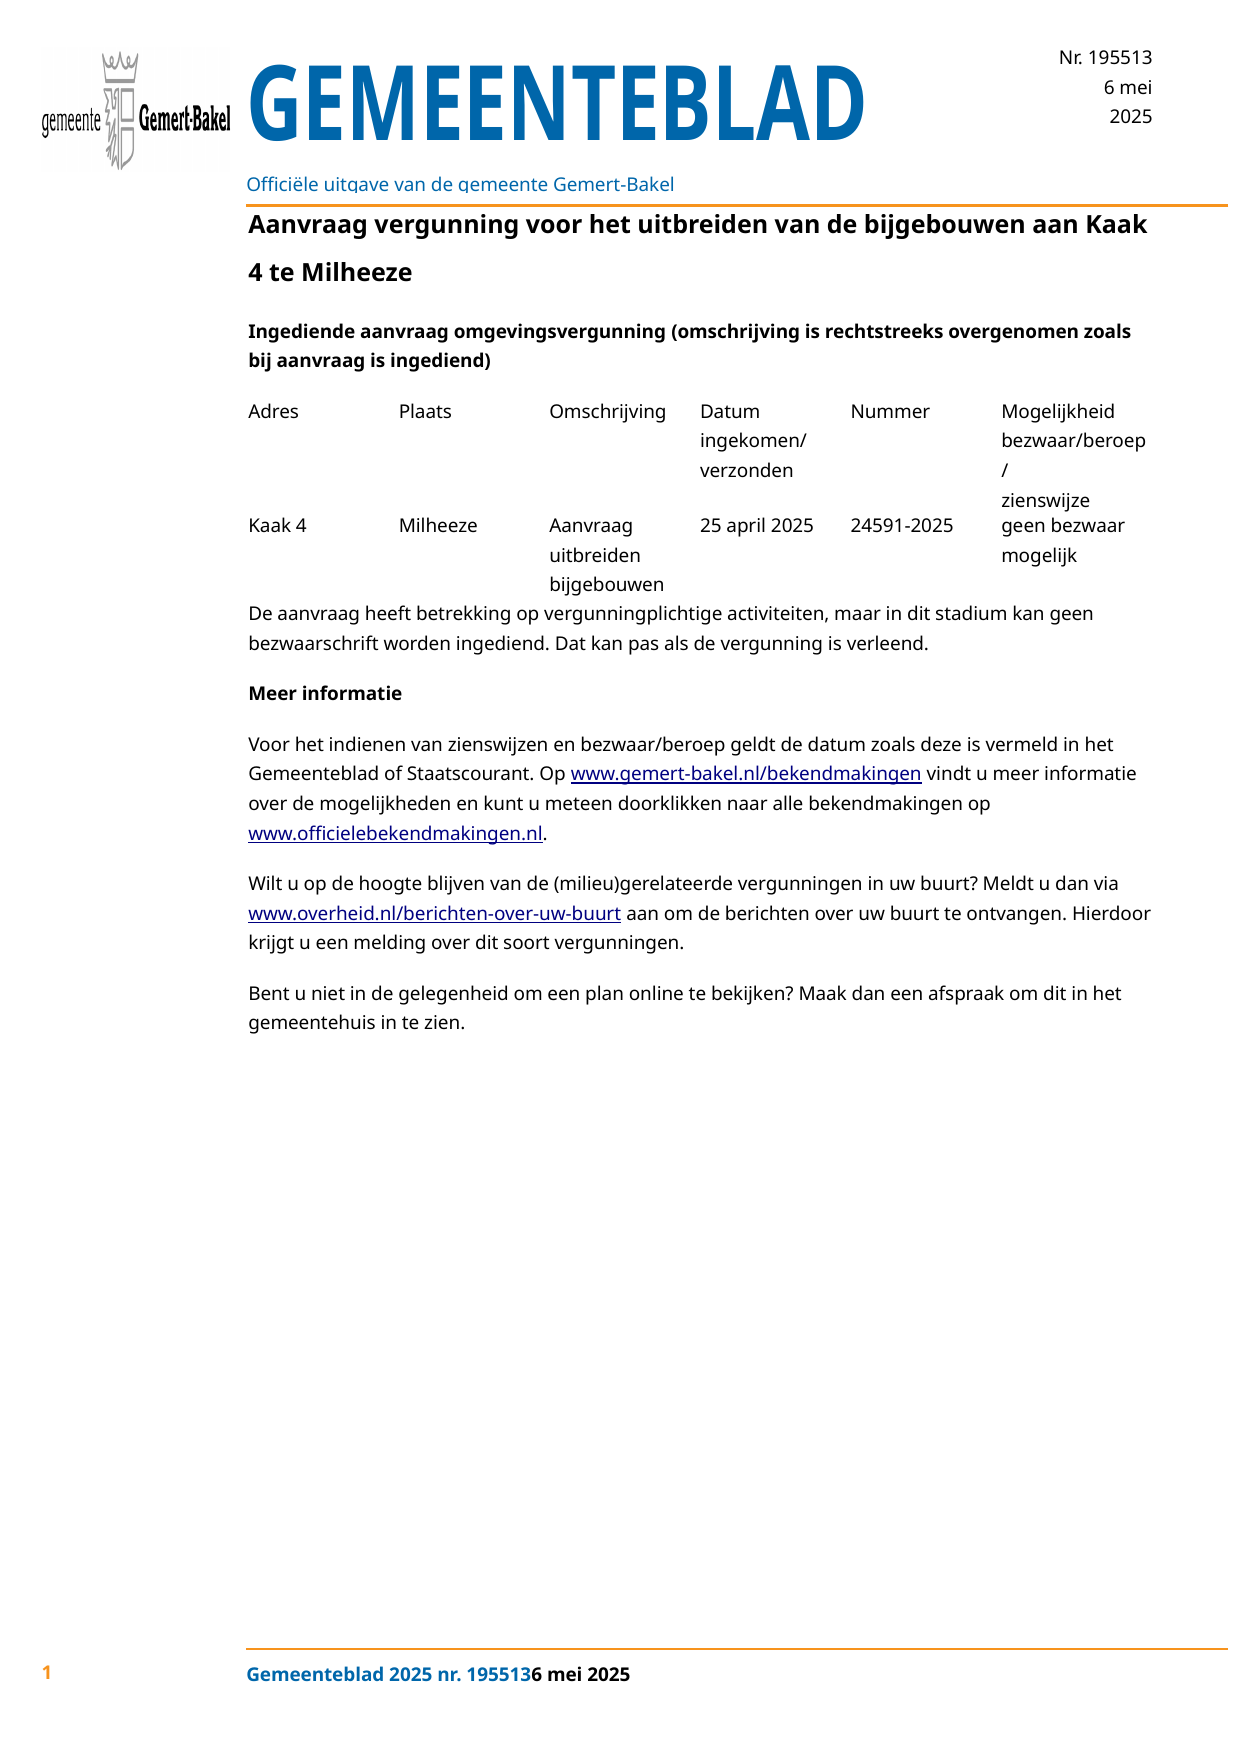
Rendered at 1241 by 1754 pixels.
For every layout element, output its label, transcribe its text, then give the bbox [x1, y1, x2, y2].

table_cell geen bezwaar mogelijk [1001, 513, 1152, 597]
table_cell Aanvraag uitbreiden bijgebouwen [549, 513, 700, 597]
text Meer informatie [248, 681, 1152, 706]
table_header Adres [248, 398, 398, 512]
text Ingediende aanvraag omgevingsvergunning (omschrijving is rechtstreeks overgenomen zoals bij aanvraag is ingediend) [248, 318, 1152, 373]
picture [41, 47, 231, 172]
table_header Mogelijkheid bezwaar/beroep/ zienswijze [1001, 398, 1152, 512]
table_cell 24591-2025 [850, 513, 1001, 597]
text De aanvraag heeft betrekking op vergunningplichtige activiteiten, maar in dit stadium kan geen bezwaarschrift worden ingediend. Dat kan pas als de vergunning is verleend. [248, 601, 1152, 656]
text Bent u niet in de gelegenheid om een plan online te bekijken? Maak dan een afspraak om dit in het gemeentehuis in te zien. [248, 980, 1152, 1035]
table_cell 25 april 2025 [700, 513, 850, 597]
table_header Omschrijving [549, 398, 700, 512]
table_cell Kaak 4 [248, 513, 398, 597]
text Voor het indienen van zienswijzen en bezwaar/beroep geldt de datum zoals deze is vermeld in het Gemeenteblad of Staatscourant. Op www.gemert-bakel.nl/bekendmakingen vindt u meer informatie over de mogelijkheden en kunt u meteen doorklikken naar alle bekendmakingen op www.officielebekendmakingen.nl. [248, 731, 1152, 846]
text Wilt u op de hoogte blijven van de (milieu)gerelateerde vergunningen in uw buurt? Meldt u dan via www.overheid.nl/berichten-over-uw-buurt aan om de berichten over uw buurt te ontvangen. Hierdoor krijgt u een melding over dit soort vergunningen. [248, 870, 1152, 955]
table_cell Milheeze [399, 513, 549, 597]
table_header Plaats [399, 398, 549, 512]
text Aanvraag vergunning voor het uitbreiden van de bijgebouwen aan Kaak 4 te Milheeze [248, 207, 1152, 288]
table_header Datum ingekomen/ verzonden [700, 398, 850, 512]
table_header Nummer [850, 398, 1001, 512]
